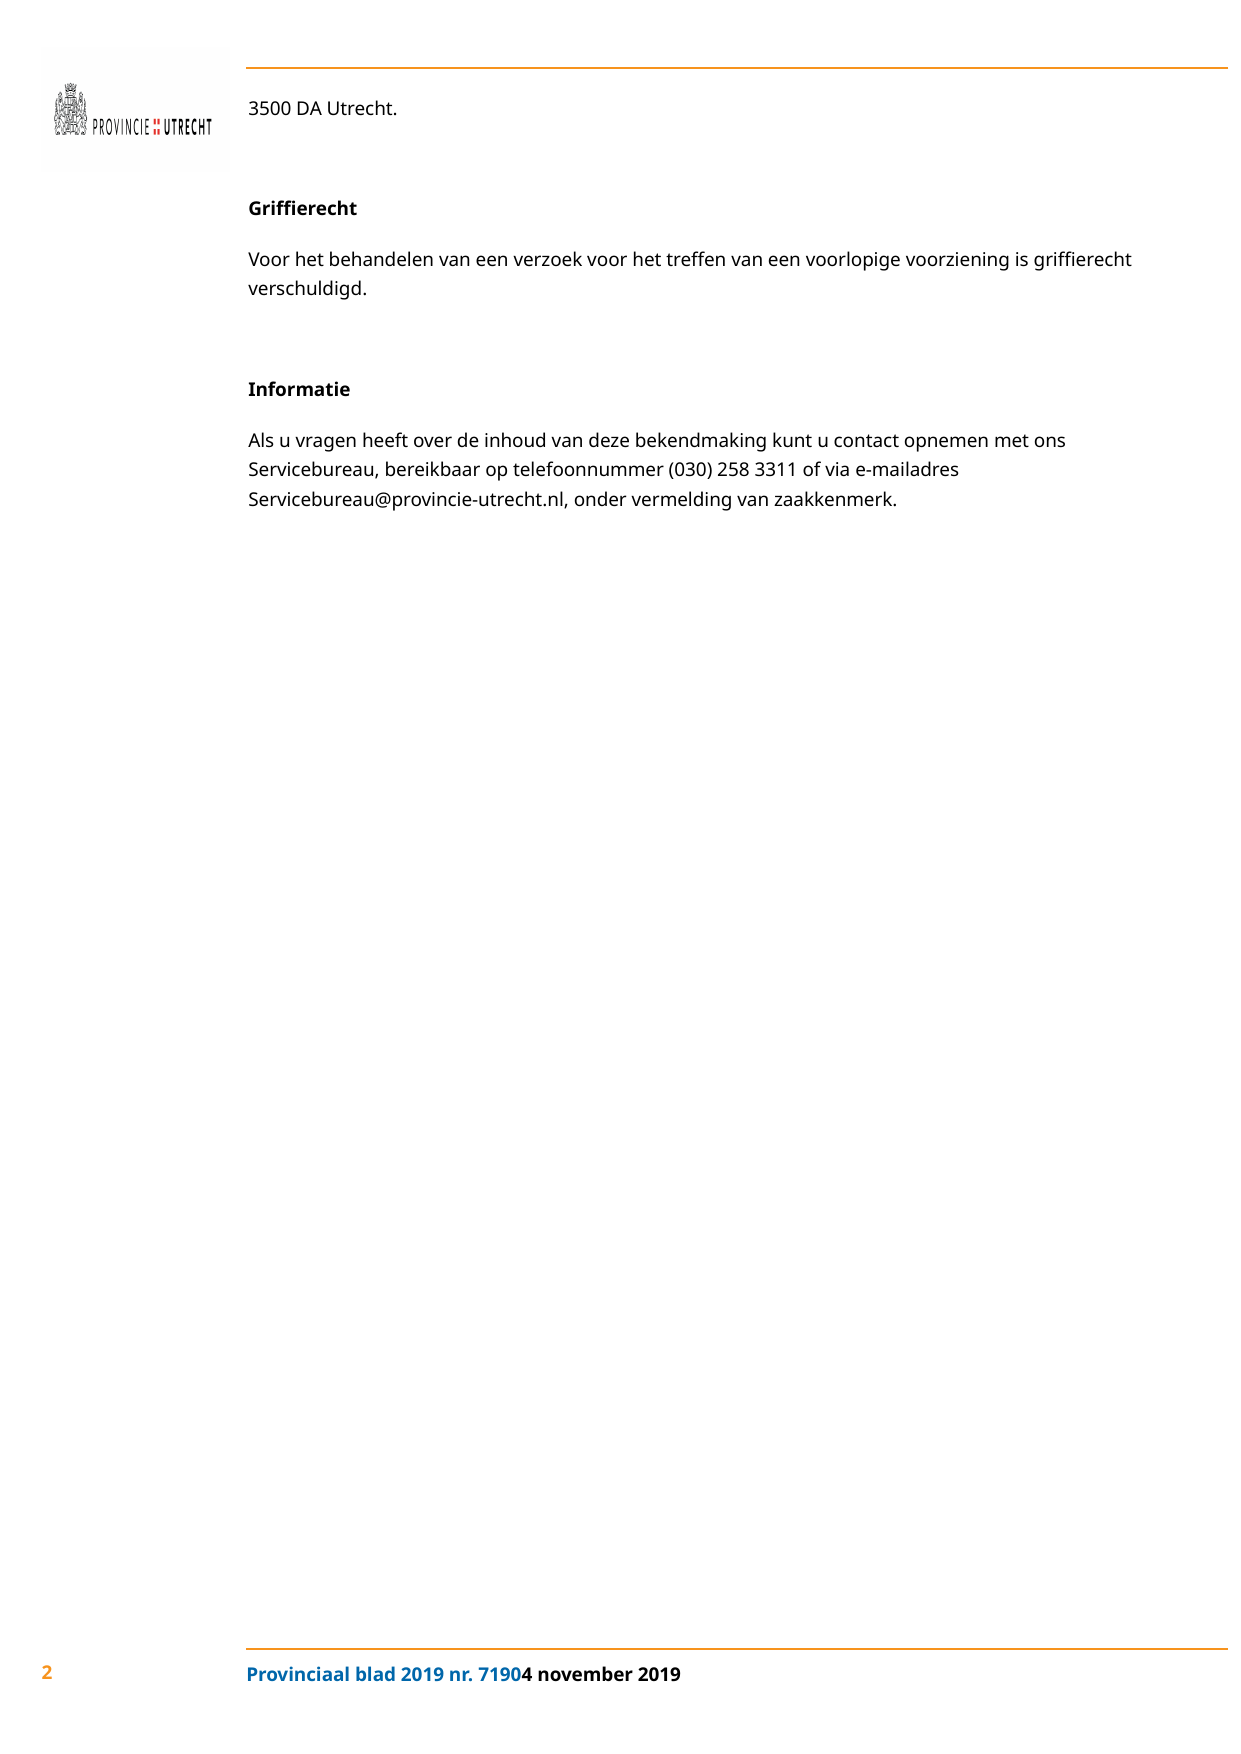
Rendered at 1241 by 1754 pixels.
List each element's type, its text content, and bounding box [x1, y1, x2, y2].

text 3500 DA Utrecht. [248, 95, 1152, 121]
text Als u vragen heeft over de inhoud van deze bekendmaking kunt u contact opnemen met ons Servicebureau, bereikbaar op telefoonnummer (030) 258 3311 of via e-mailadres Servicebureau@provincie-utrecht.nl, onder vermelding van zaakkenmerk. [248, 427, 1152, 512]
picture [41, 47, 231, 172]
text Griffierecht [248, 196, 1152, 221]
text Informatie [248, 376, 1152, 402]
text Voor het behandelen van een verzoek voor het treffen van een voorlopige voorziening is griffierecht verschuldigd. [248, 246, 1152, 301]
